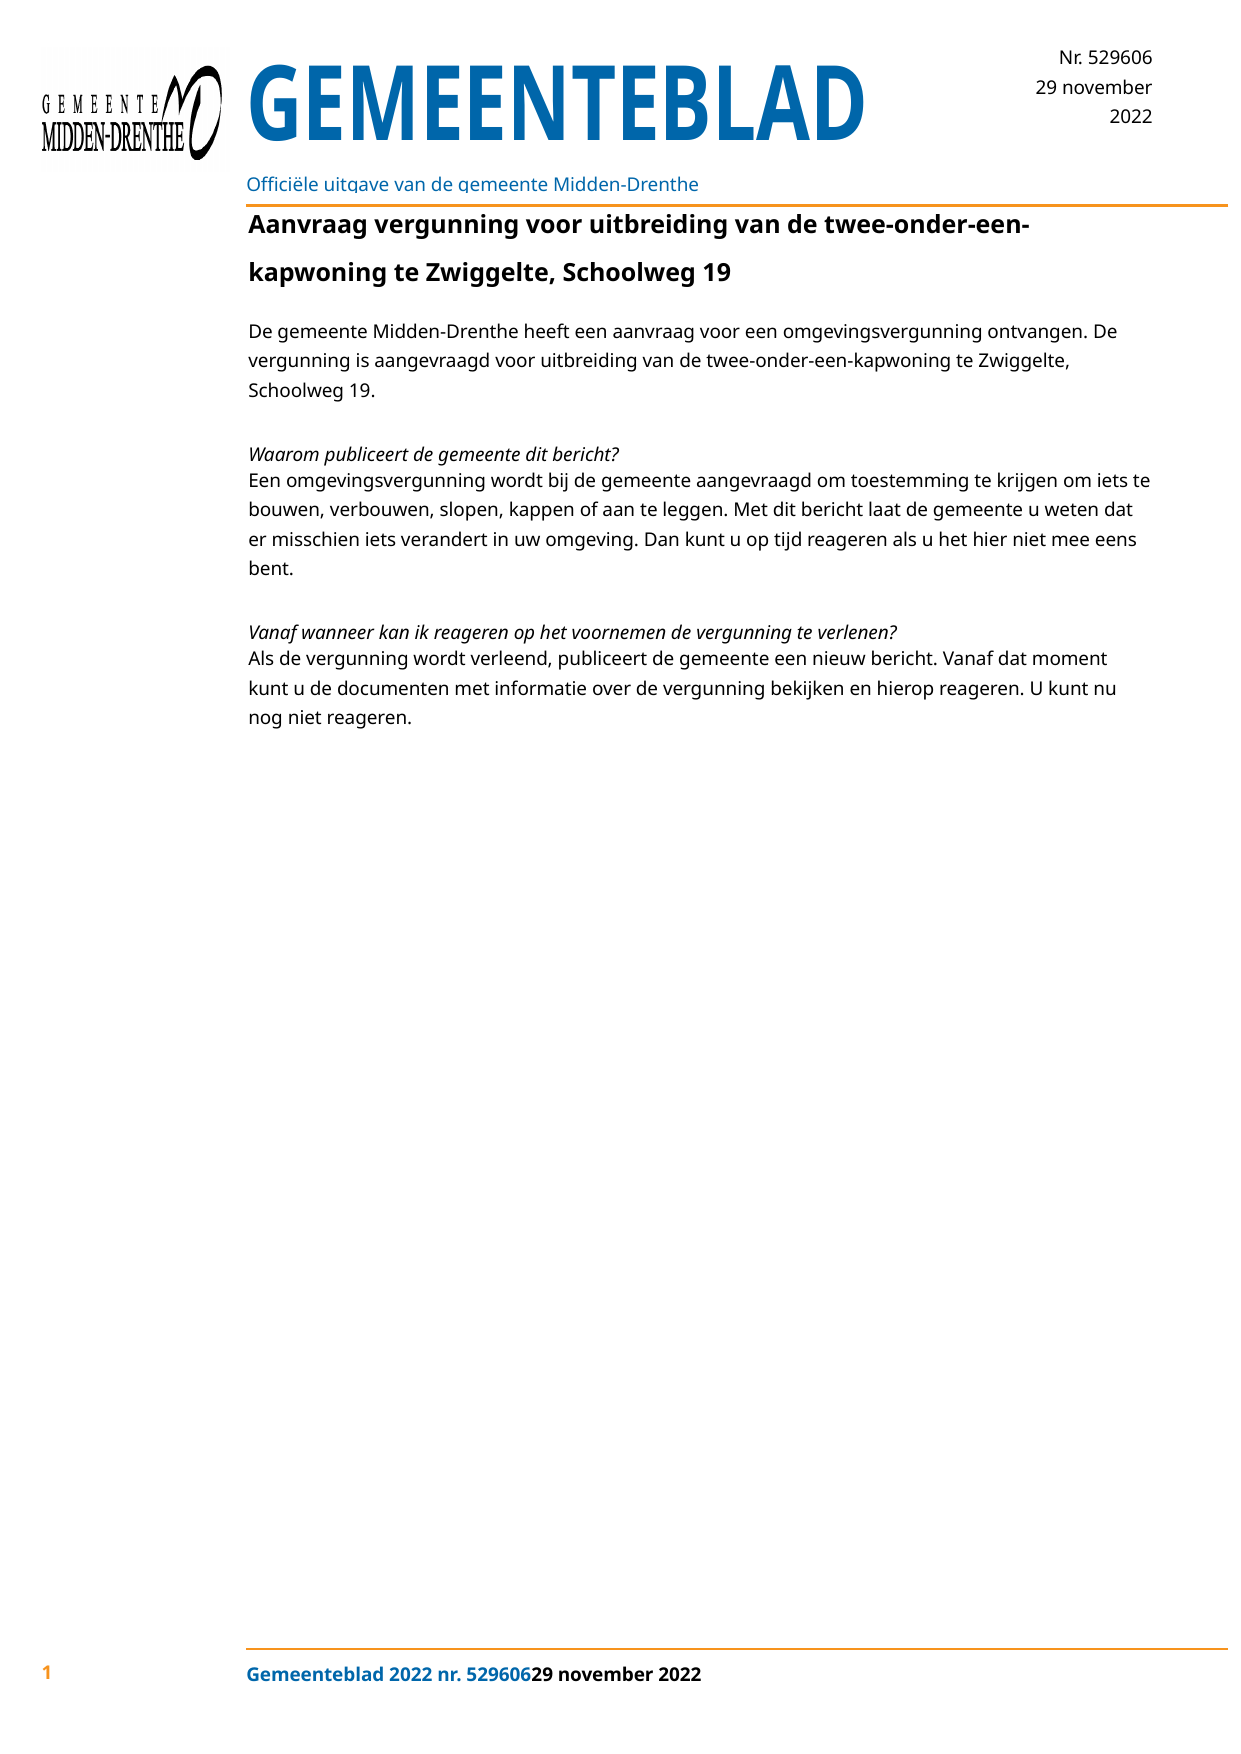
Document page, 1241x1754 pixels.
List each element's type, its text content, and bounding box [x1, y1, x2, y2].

text De gemeente Midden-Drenthe heeft een aanvraag voor een omgevingsvergunning ontvangen. De vergunning is aangevraagd voor uitbreiding van de twee-onder-een-kapwoning te Zwiggelte, Schoolweg 19. [248, 318, 1152, 403]
text Waarom publiceert de gemeente dit bericht? [248, 441, 1152, 467]
text Als de vergunning wordt verleend, publiceert de gemeente een nieuw bericht. Vanaf dat moment kunt u de documenten met informatie over de vergunning bekijken en hierop reageren. U kunt nu nog niet reageren. [248, 645, 1152, 730]
picture [41, 47, 231, 172]
text Een omgevingsvergunning wordt bij de gemeente aangevraagd om toestemming te krijgen om iets te bouwen, verbouwen, slopen, kappen of aan te leggen. Met dit bericht laat de gemeente u weten dat er misschien iets verandert in uw omgeving. Dan kunt u op tijd reageren als u het hier niet mee eens bent. [248, 467, 1152, 581]
text Vanaf wanneer kan ik reageren op het voornemen de vergunning te verlenen? [248, 619, 1152, 645]
text Aanvraag vergunning voor uitbreiding van de twee-onder-een-kapwoning te Zwiggelte, Schoolweg 19 [248, 207, 1152, 288]
